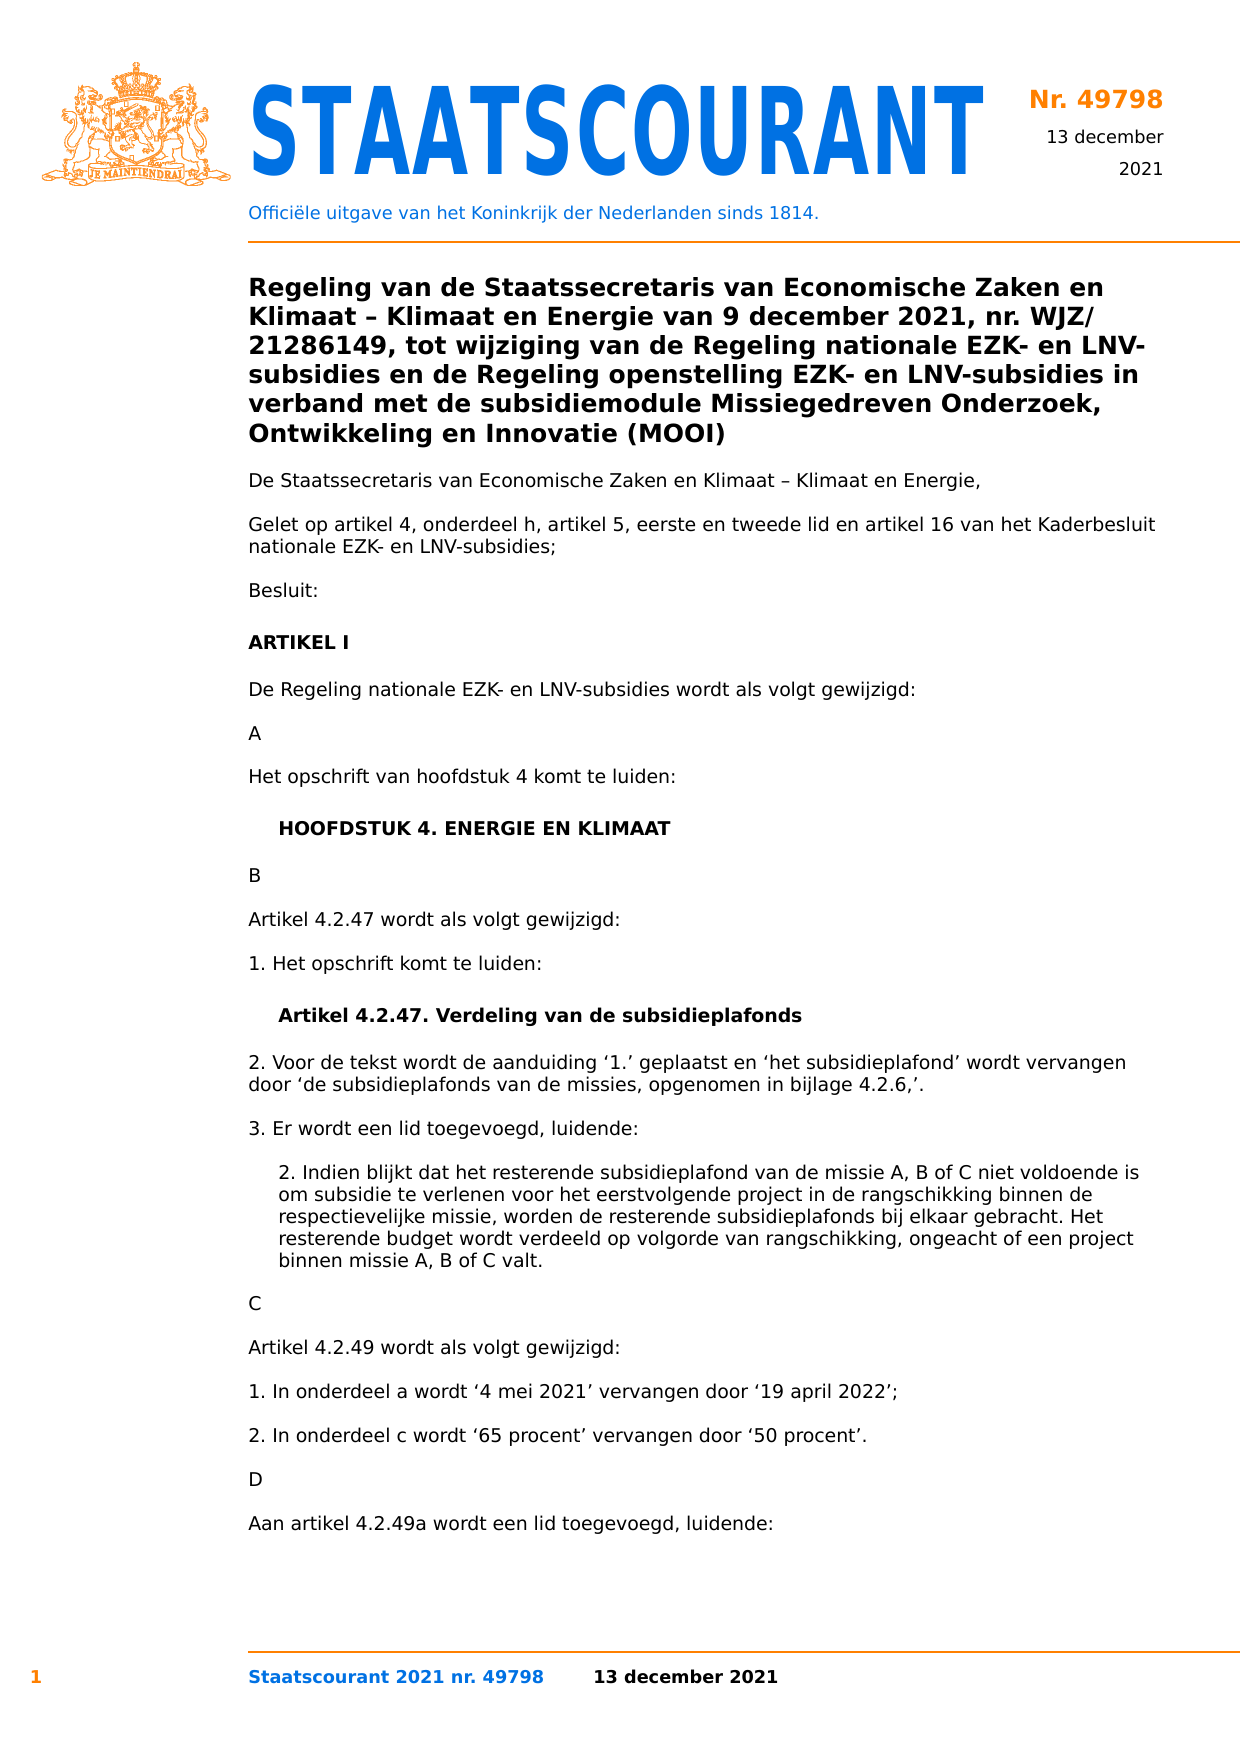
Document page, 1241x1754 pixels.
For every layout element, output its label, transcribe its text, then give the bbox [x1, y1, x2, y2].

text Besluit: [248, 579, 1163, 602]
text 3. Er wordt een lid toegevoegd, luidende: [248, 1118, 1163, 1140]
text Gelet op artikel 4, onderdeel h, artikel 5, eerste en tweede lid en artikel 16 van het Kaderbesluit nationale EZK- en LNV-subsidies; [248, 514, 1163, 558]
subtitle HOOFDSTUK 4. ENERGIE EN KLIMAAT [278, 818, 1163, 840]
text 1. In onderdeel a wordt ‘4 mei 2021’ vervangen door ‘19 april 2022’; [248, 1381, 1163, 1403]
text 2. In onderdeel c wordt ‘65 procent’ vervangen door ‘50 procent’. [248, 1425, 1163, 1447]
subtitle Regeling van de Staatssecretaris van Economische Zaken en Klimaat – Klimaat en Energie van 9 december 2021, nr. WJZ/ 21286149, tot wijziging van de Regeling nationale EZK- en LNV-subsidies en de Regeling openstelling EZK- en LNV-subsidies in verband met de subsidiemodule Missiegedreven Onderzoek, Ontwikkeling en Innovatie (MOOI) [248, 273, 1163, 448]
text 2. Voor de tekst wordt de aanduiding ‘1.’ geplaatst en ‘het subsidieplafond’ wordt vervangen door ‘de subsidieplafonds van de missies, opgenomen in bijlage 4.2.6,’. [248, 1052, 1163, 1096]
text B [248, 865, 1163, 887]
text Het opschrift van hoofdstuk 4 komt te luiden: [248, 766, 1163, 788]
text Artikel 4.2.47 wordt als volgt gewijzigd: [248, 909, 1163, 931]
picture [41, 62, 231, 186]
table_header Nr. 49798 [998, 62, 1240, 121]
text D [248, 1469, 1163, 1491]
text De Staatssecretaris van Economische Zaken en Klimaat – Klimaat en Energie, [248, 470, 1163, 492]
text Aan artikel 4.2.49a wordt een lid toegevoegd, luidende: [248, 1513, 1163, 1534]
text A [248, 722, 1163, 744]
subtitle ARTIKEL I [248, 632, 1163, 653]
text De Regeling nationale EZK- en LNV-subsidies wordt als volgt gewijzigd: [248, 678, 1163, 701]
table_header STAATSCOURANT [248, 62, 998, 203]
table_cell 13 december [998, 121, 1240, 153]
table_cell Officiële uitgave van het Koninkrijk der Nederlanden sinds 1814. [248, 203, 1240, 241]
text C [248, 1293, 1163, 1315]
text Artikel 4.2.49 wordt als volgt gewijzigd: [248, 1337, 1163, 1359]
table_header [25, 62, 248, 241]
subtitle Artikel 4.2.47. Verdeling van de subsidieplafonds [278, 1005, 1163, 1027]
text 1. Het opschrift komt te luiden: [248, 953, 1163, 975]
text 2. Indien blijkt dat het resterende subsidieplafond van de missie A, B of C niet voldoende is om subsidie te verlenen voor het eerstvolgende project in de rangschikking binnen de respectievelijke missie, worden de resterende subsidieplafonds bij elkaar gebracht. Het resterende budget wordt verdeeld op volgorde van rangschikking, ongeacht of een project binnen missie A, B of C valt. [278, 1162, 1163, 1271]
table_cell 2021 [998, 153, 1240, 203]
